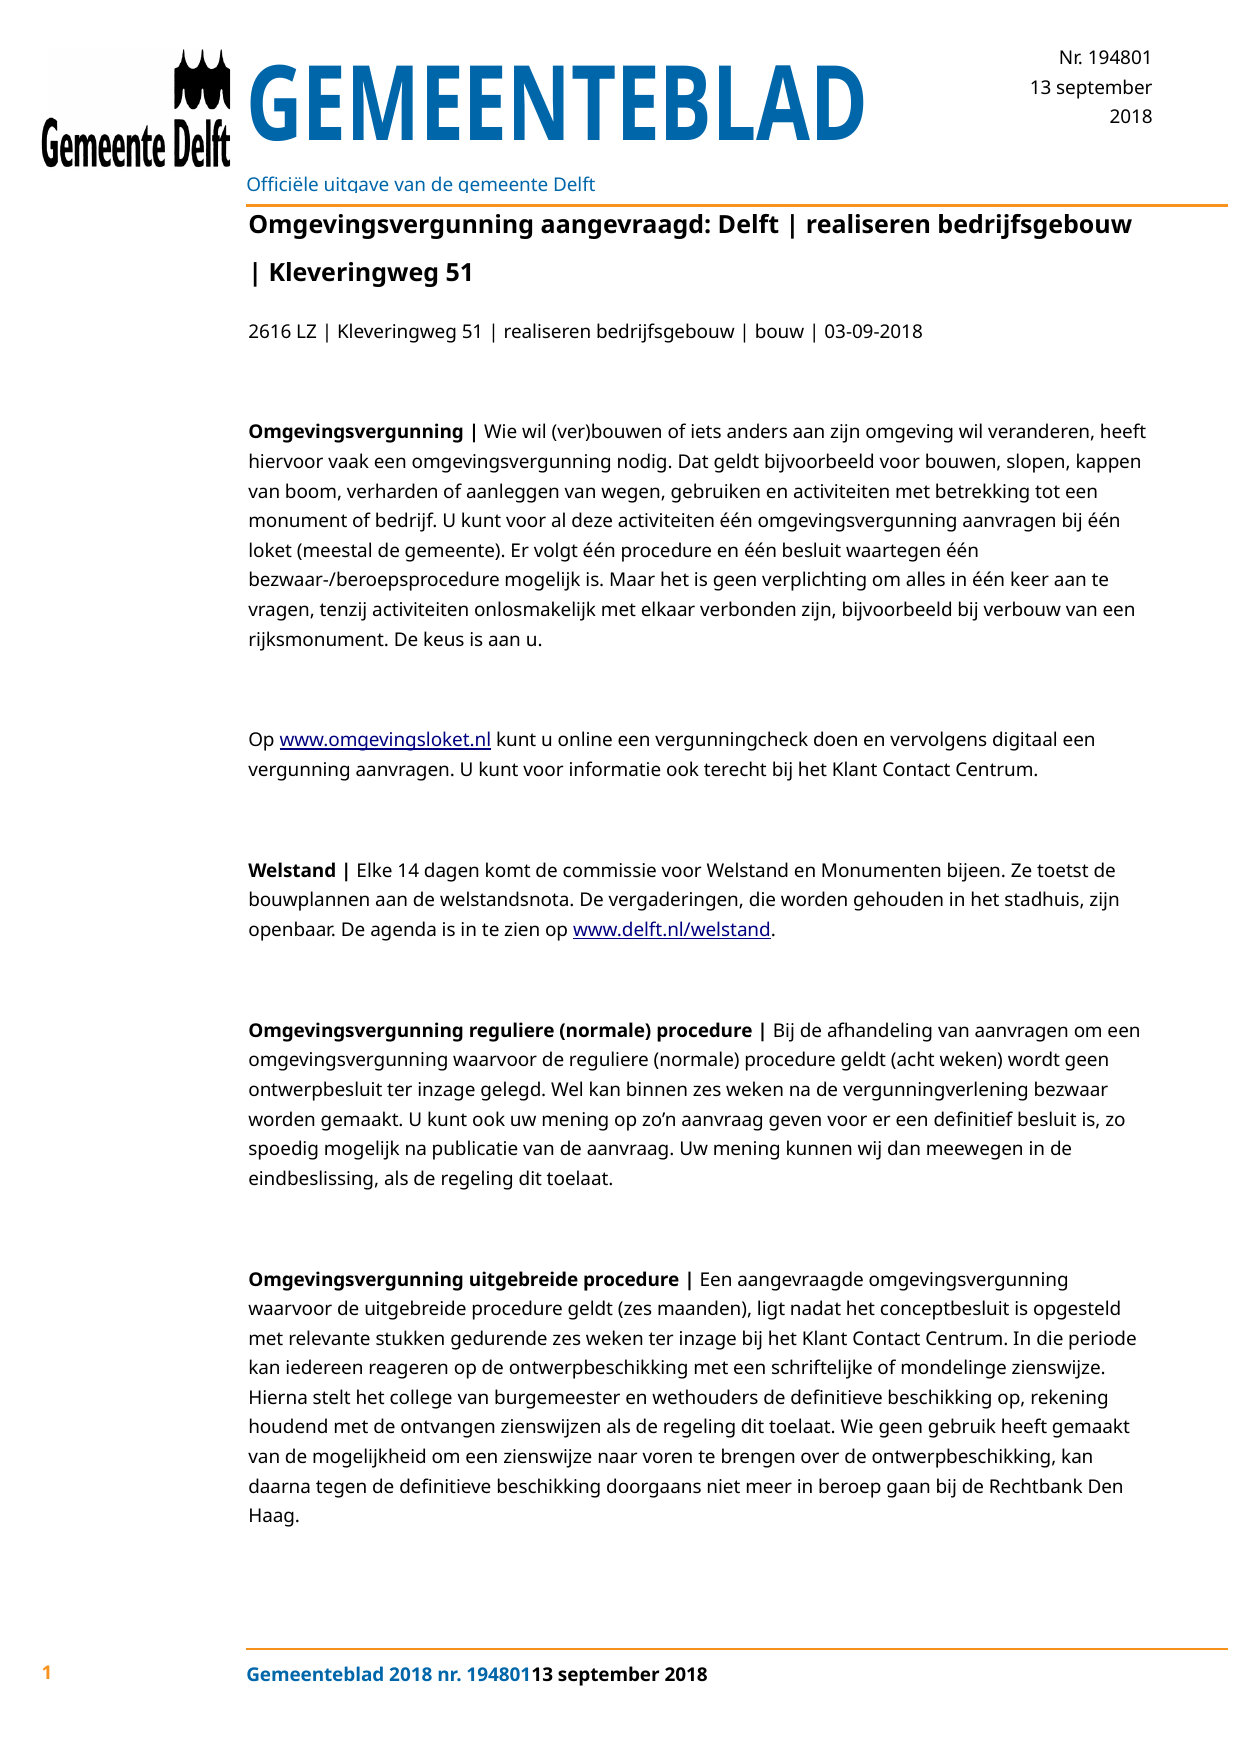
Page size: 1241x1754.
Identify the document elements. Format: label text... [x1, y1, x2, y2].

text Omgevingsvergunning | Wie wil (ver)bouwen of iets anders aan zijn omgeving wil veranderen, heeft hiervoor vaak een omgevingsvergunning nodig. Dat geldt bijvoorbeeld voor bouwen, slopen, kappen van boom, verharden of aanleggen van wegen, gebruiken en activiteiten met betrekking tot een monument of bedrijf. U kunt voor al deze activiteiten één omgevingsvergunning aanvragen bij één loket (meestal de gemeente). Er volgt één procedure en één besluit waartegen één bezwaar-/beroepsprocedure mogelijk is. Maar het is geen verplichting om alles in één keer aan te vragen, tenzij activiteiten onlosmakelijk met elkaar verbonden zijn, bijvoorbeeld bij verbouw van een rijksmonument. De keus is aan u. [248, 419, 1152, 652]
text 2616 LZ | Kleveringweg 51 | realiseren bedrijfsgebouw | bouw | 03-09-2018 [248, 318, 1152, 344]
text Welstand | Elke 14 dagen komt de commissie voor Welstand en Monumenten bijeen. Ze toetst de bouwplannen aan de welstandsnota. De vergaderingen, die worden gehouden in het stadhuis, zijn openbaar. De agenda is in te zien op www.delft.nl/welstand. [248, 857, 1152, 942]
picture [41, 47, 231, 172]
text Omgevingsvergunning uitgebreide procedure | Een aangevraagde omgevingsvergunning waarvoor de uitgebreide procedure geldt (zes maanden), ligt nadat het conceptbesluit is opgesteld met relevante stukken gedurende zes weken ter inzage bij het Klant Contact Centrum. In die periode kan iedereen reageren op de ontwerpbeschikking met een schriftelijke of mondelinge zienswijze. Hierna stelt het college van burgemeester en wethouders de definitieve beschikking op, rekening houdend met de ontvangen zienswijzen als de regeling dit toelaat. Wie geen gebruik heeft gemaakt van de mogelijkheid om een zienswijze naar voren te brengen over de ontwerpbeschikking, kan daarna tegen de definitieve beschikking doorgaans niet meer in beroep gaan bij de Rechtbank Den Haag. [248, 1266, 1152, 1528]
text Op www.omgevingsloket.nl kunt u online een vergunningcheck doen en vervolgens digitaal een vergunning aanvragen. U kunt voor informatie ook terecht bij het Klant Contact Centrum. [248, 727, 1152, 782]
text Omgevingsvergunning reguliere (normale) procedure | Bij de afhandeling van aanvragen om een omgevingsvergunning waarvoor de reguliere (normale) procedure geldt (acht weken) wordt geen ontwerpbesluit ter inzage gelegd. Wel kan binnen zes weken na de vergunningverlening bezwaar worden gemaakt. U kunt ook uw mening op zo’n aanvraag geven voor er een definitief besluit is, zo spoedig mogelijk na publicatie van de aanvraag. Uw mening kunnen wij dan meewegen in de eindbeslissing, als de regeling dit toelaat. [248, 1017, 1152, 1191]
text Omgevingsvergunning aangevraagd: Delft | realiseren bedrijfsgebouw | Kleveringweg 51 [248, 207, 1152, 288]
